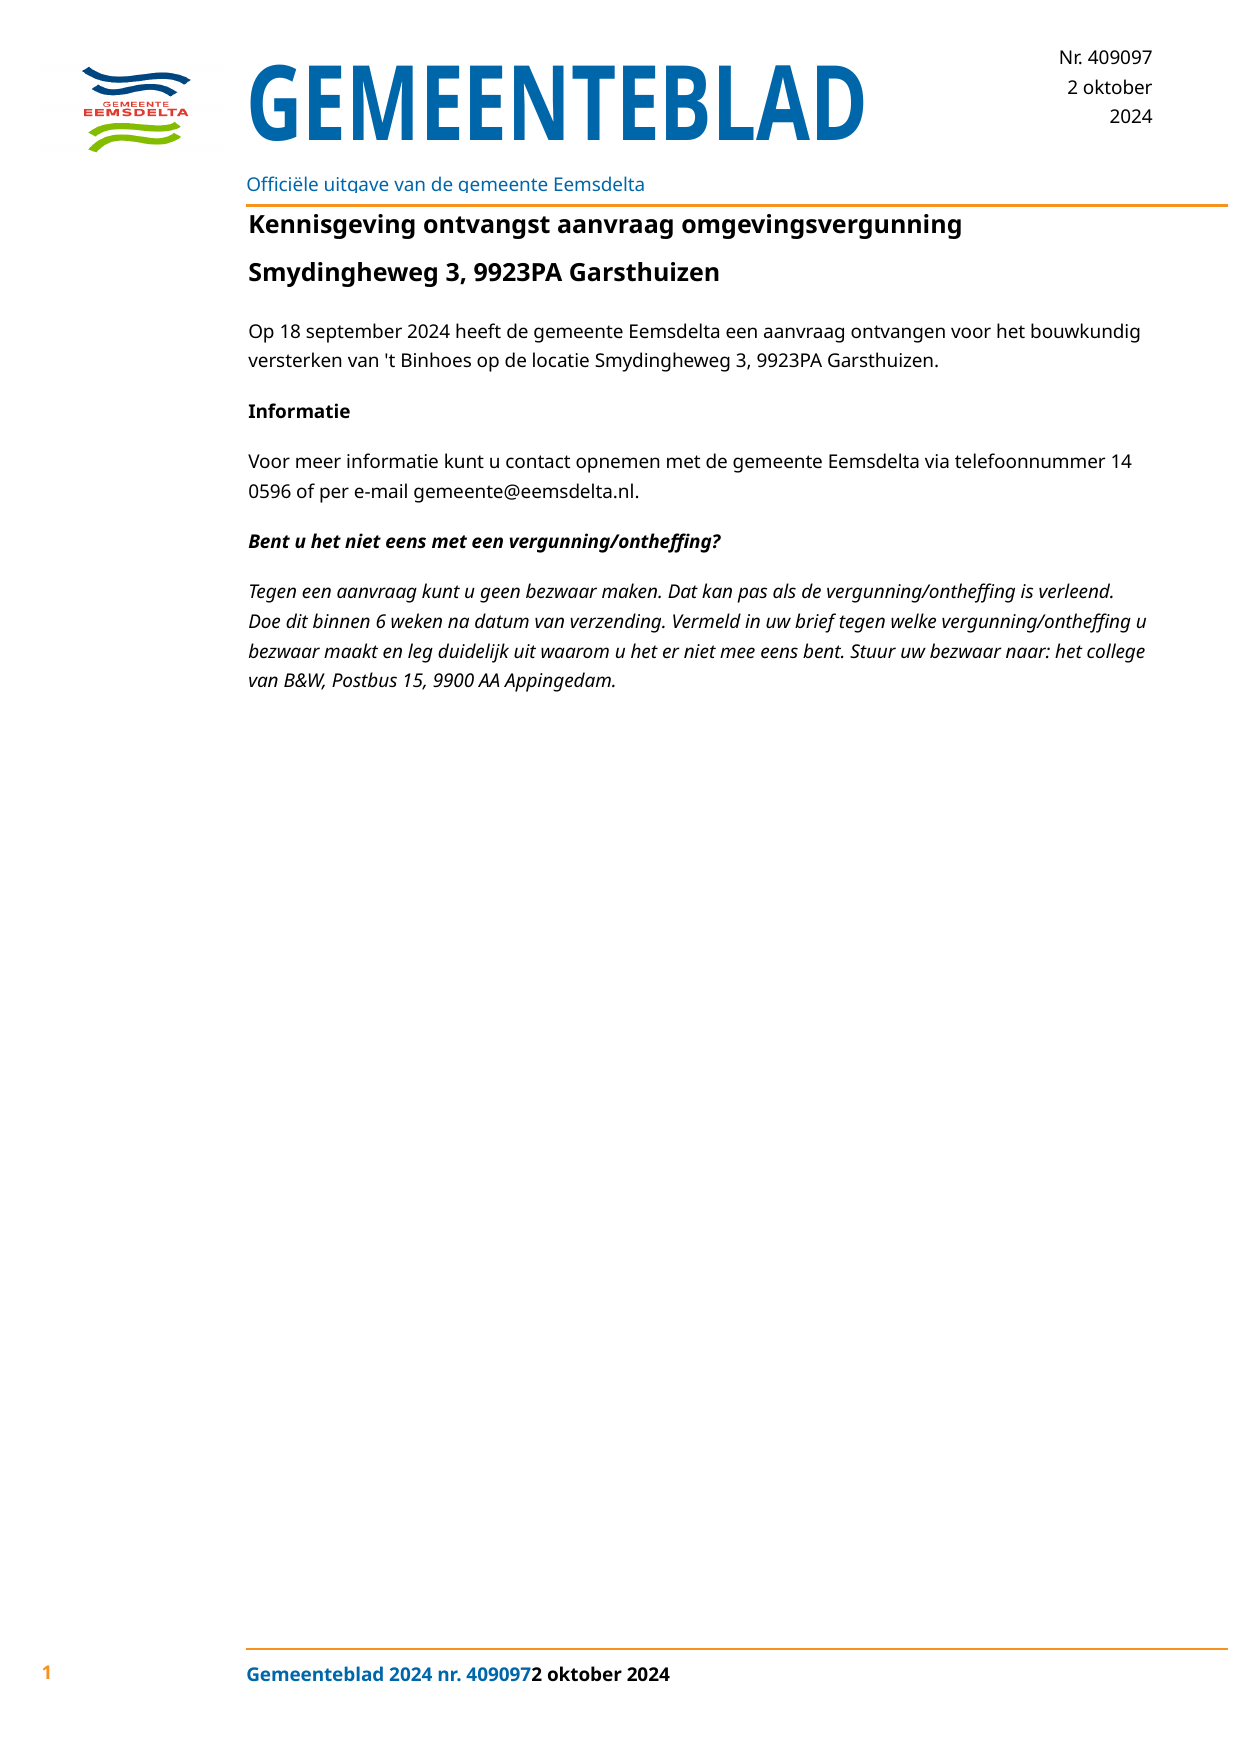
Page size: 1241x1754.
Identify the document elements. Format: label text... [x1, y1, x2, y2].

text Bent u het niet eens met een vergunning/ontheffing? [248, 528, 1152, 554]
text Informatie [248, 398, 1152, 424]
text Voor meer informatie kunt u contact opnemen met de gemeente Eemsdelta via telefoonnummer 14 0596 of per e-mail gemeente@eemsdelta.nl. [248, 448, 1152, 504]
text Kennisgeving ontvangst aanvraag omgevingsvergunning Smydingheweg 3, 9923PA Garsthuizen [248, 207, 1152, 288]
text Op 18 september 2024 heeft de gemeente Eemsdelta een aanvraag ontvangen voor het bouwkundig versterken van 't Binhoes op de locatie Smydingheweg 3, 9923PA Garsthuizen. [248, 318, 1152, 373]
picture [41, 47, 231, 172]
text Tegen een aanvraag kunt u geen bezwaar maken. Dat kan pas als de vergunning/ontheffing is verleend. Doe dit binnen 6 weken na datum van verzending. Vermeld in uw brief tegen welke vergunning/ontheffing u bezwaar maakt en leg duidelijk uit waarom u het er niet mee eens bent. Stuur uw bezwaar naar: het college van B&W, Postbus 15, 9900 AA Appingedam. [248, 579, 1152, 693]
